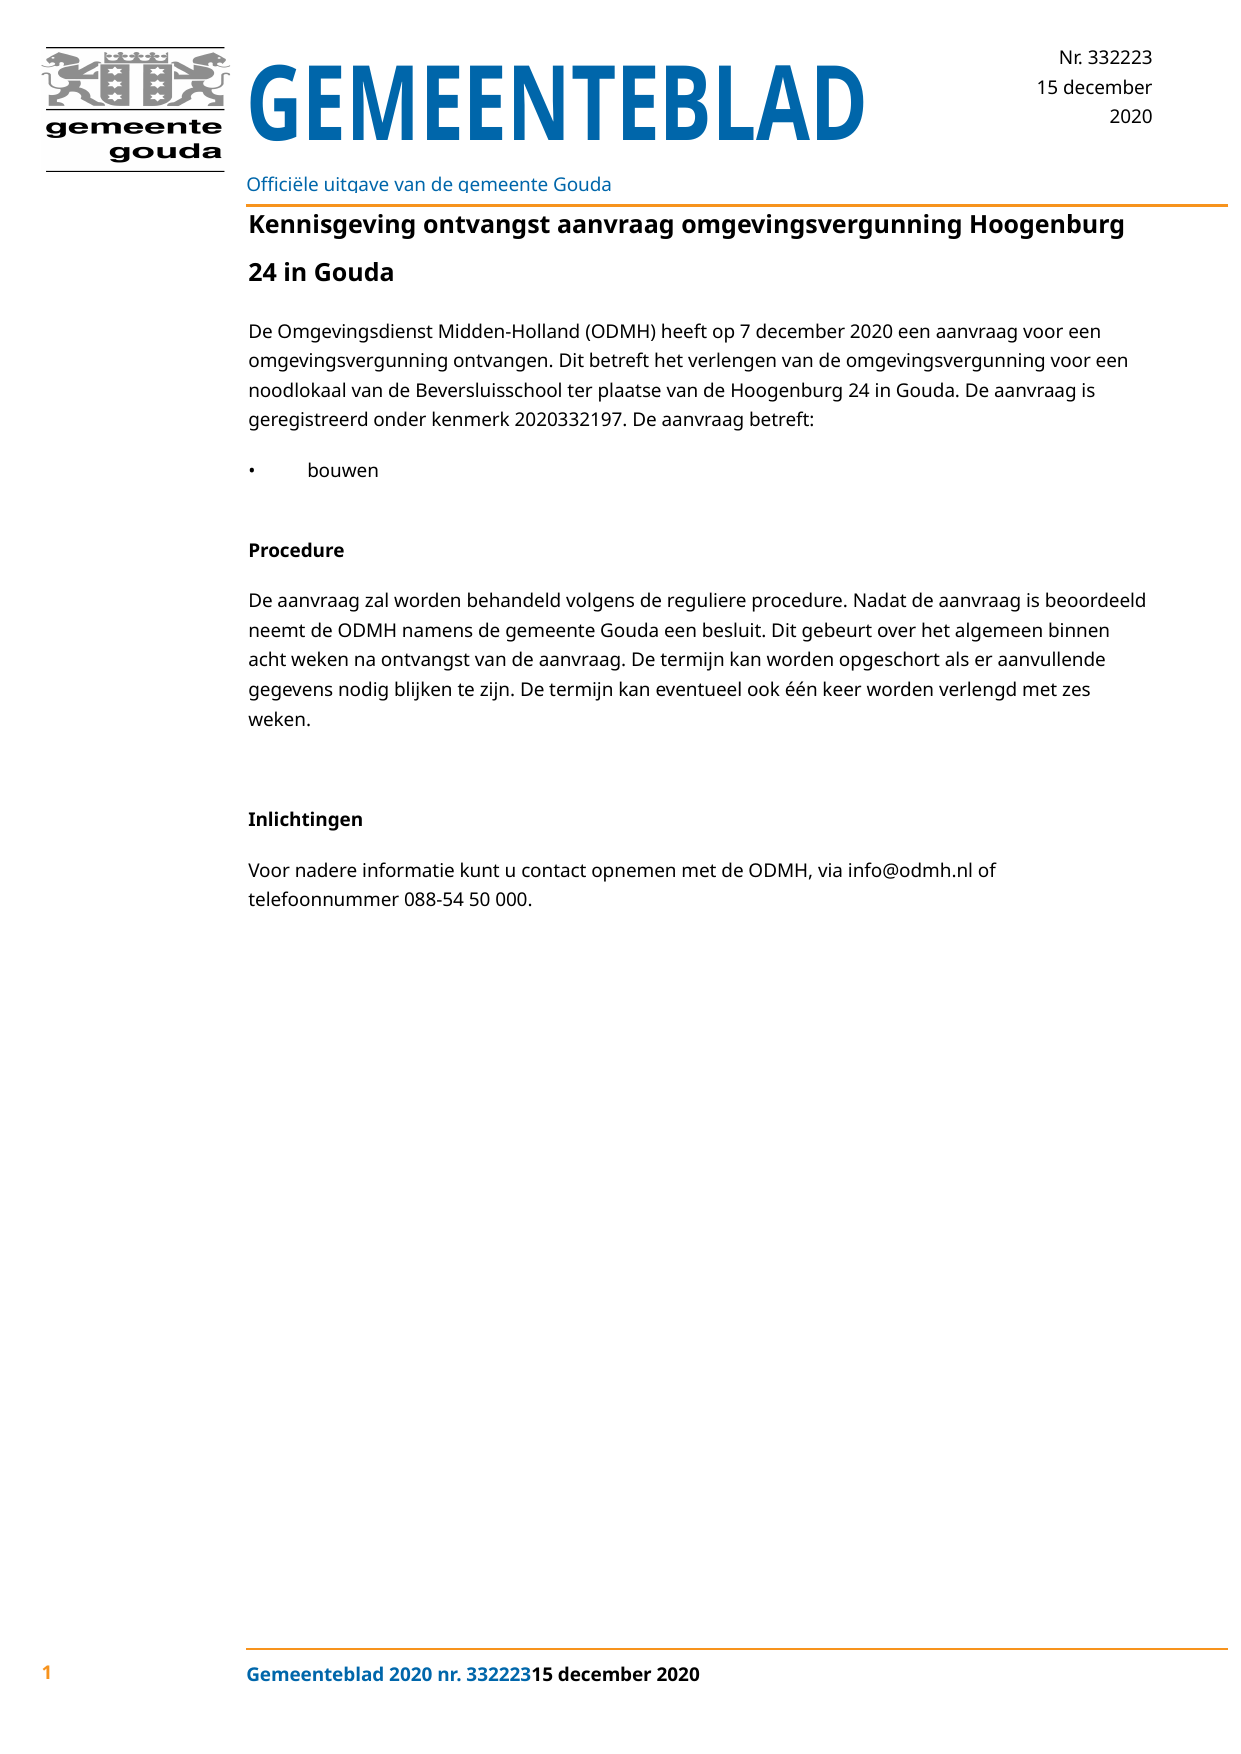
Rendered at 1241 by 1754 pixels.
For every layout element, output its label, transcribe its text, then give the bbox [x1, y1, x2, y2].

text Procedure [248, 537, 1152, 563]
picture [41, 47, 231, 172]
text De Omgevingsdienst Midden-Holland (ODMH) heeft op 7 december 2020 een aanvraag voor een omgevingsvergunning ontvangen. Dit betreft het verlengen van de omgevingsvergunning voor een noodlokaal van de Beversluisschool ter plaatse van de Hoogenburg 24 in Gouda. De aanvraag is geregistreerd onder kenmerk 2020332197. De aanvraag betreft: [248, 318, 1152, 432]
text De aanvraag zal worden behandeld volgens de reguliere procedure. Nadat de aanvraag is beoordeeld neemt de ODMH namens de gemeente Gouda een besluit. Dit gebeurt over het algemeen binnen acht weken na ontvangst van de aanvraag. De termijn kan worden opgeschort als er aanvullende gegevens nodig blijken te zijn. De termijn kan eventueel ook één keer worden verlengd met zes weken. [248, 587, 1152, 732]
list bouwen [248, 457, 1152, 483]
text Kennisgeving ontvangst aanvraag omgevingsvergunning Hoogenburg 24 in Gouda [248, 207, 1152, 288]
text Inlichtingen [248, 807, 1152, 832]
text Voor nadere informatie kunt u contact opnemen met de ODMH, via info@odmh.nl of telefoonnummer 088-54 50 000. [248, 857, 1152, 912]
